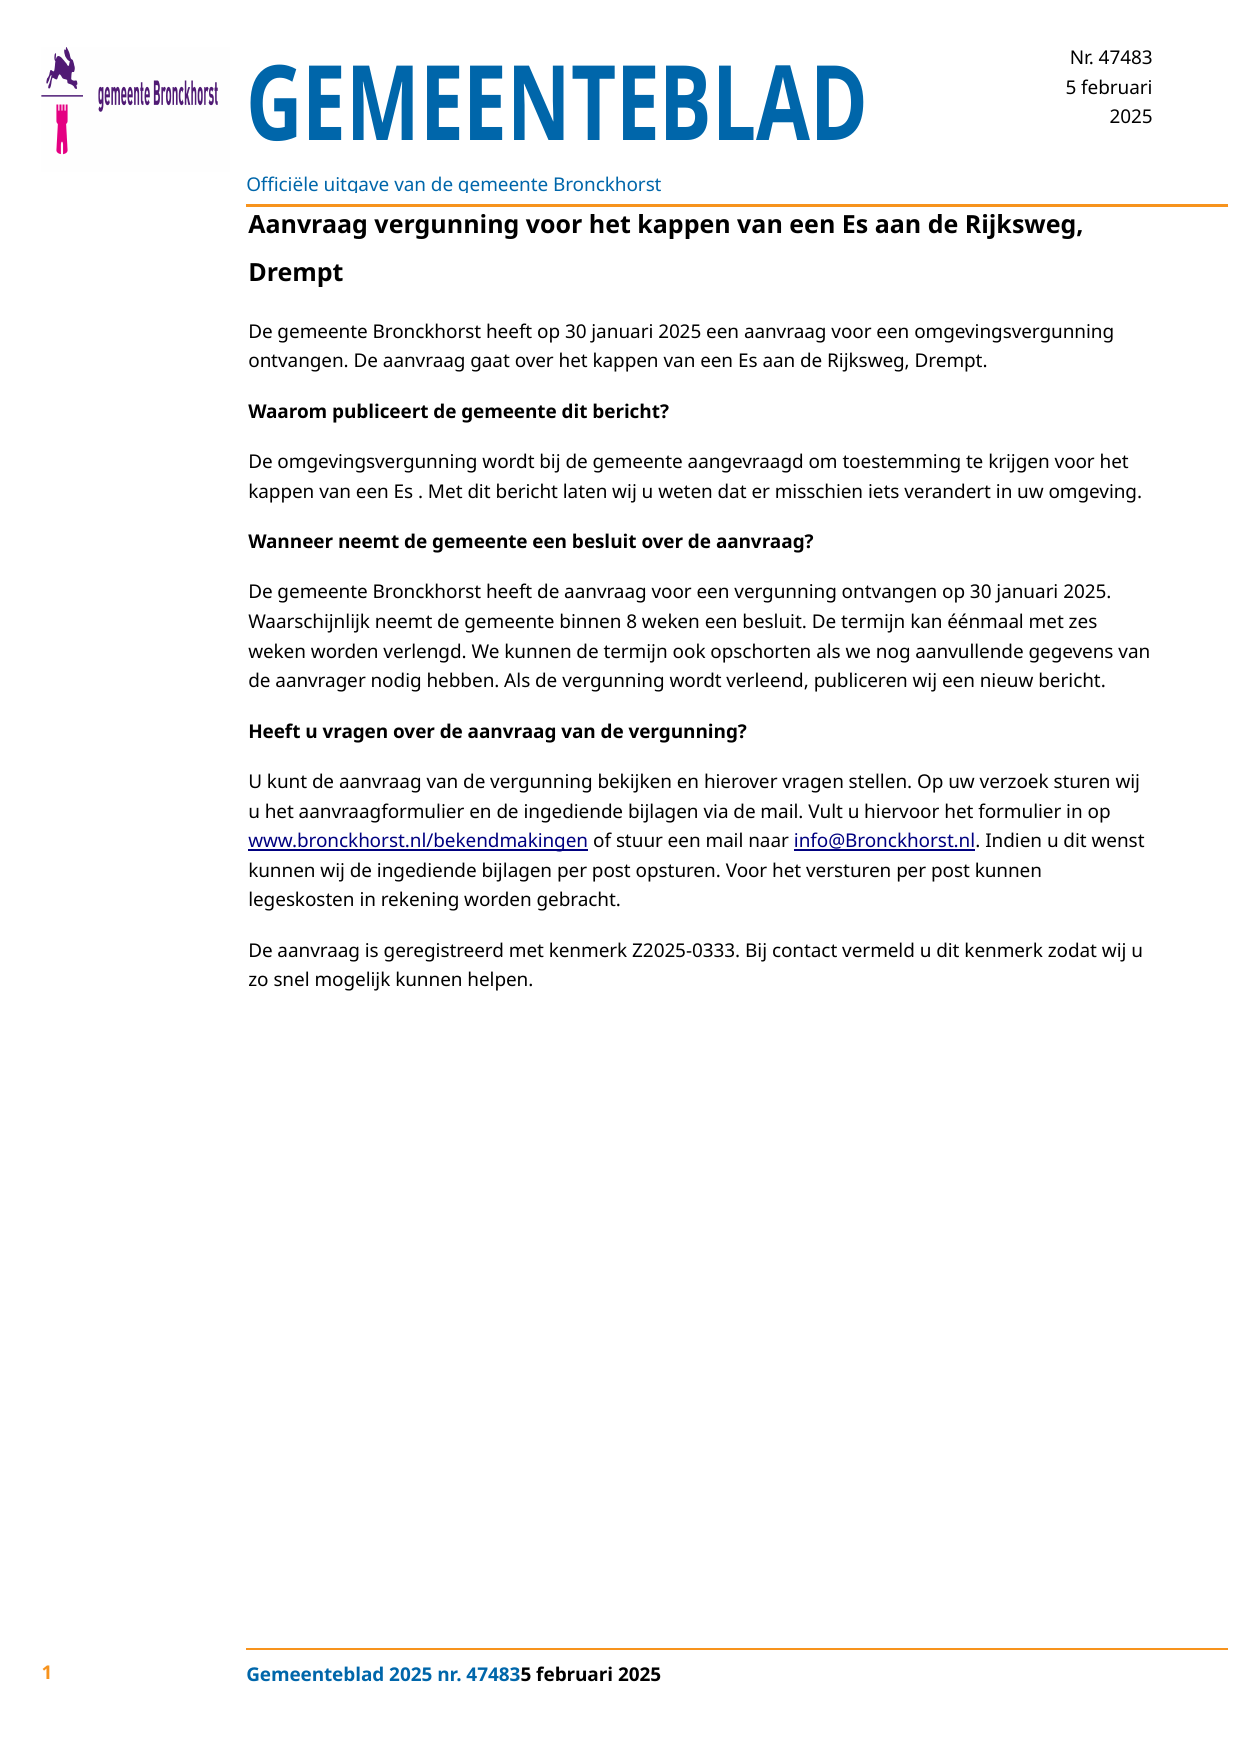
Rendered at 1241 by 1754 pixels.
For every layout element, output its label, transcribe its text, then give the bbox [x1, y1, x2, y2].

text De gemeente Bronckhorst heeft op 30 januari 2025 een aanvraag voor een omgevingsvergunning ontvangen. De aanvraag gaat over het kappen van een Es aan de Rijksweg, Drempt. [248, 318, 1152, 373]
picture [41, 47, 231, 172]
text U kunt de aanvraag van de vergunning bekijken en hierover vragen stellen. Op uw verzoek sturen wij u het aanvraagformulier en de ingediende bijlagen via de mail. Vult u hiervoor het formulier in op www.bronckhorst.nl/bekendmakingen of stuur een mail naar info@Bronckhorst.nl. Indien u dit wenst kunnen wij de ingediende bijlagen per post opsturen. Voor het versturen per post kunnen legeskosten in rekening worden gebracht. [248, 768, 1152, 912]
text De aanvraag is geregistreerd met kenmerk Z2025-0333. Bij contact vermeld u dit kenmerk zodat wij u zo snel mogelijk kunnen helpen. [248, 937, 1152, 992]
text Aanvraag vergunning voor het kappen van een Es aan de Rijksweg, Drempt [248, 207, 1152, 288]
text De gemeente Bronckhorst heeft de aanvraag voor een vergunning ontvangen op 30 januari 2025. Waarschijnlijk neemt de gemeente binnen 8 weken een besluit. De termijn kan éénmaal met zes weken worden verlengd. We kunnen de termijn ook opschorten als we nog aanvullende gegevens van de aanvrager nodig hebben. Als de vergunning wordt verleend, publiceren wij een nieuw bericht. [248, 579, 1152, 693]
text Heeft u vragen over de aanvraag van de vergunning? [248, 718, 1152, 744]
text De omgevingsvergunning wordt bij de gemeente aangevraagd om toestemming te krijgen voor het kappen van een Es . Met dit bericht laten wij u weten dat er misschien iets verandert in uw omgeving. [248, 448, 1152, 504]
text Wanneer neemt de gemeente een besluit over de aanvraag? [248, 528, 1152, 554]
text Waarom publiceert de gemeente dit bericht? [248, 398, 1152, 424]
